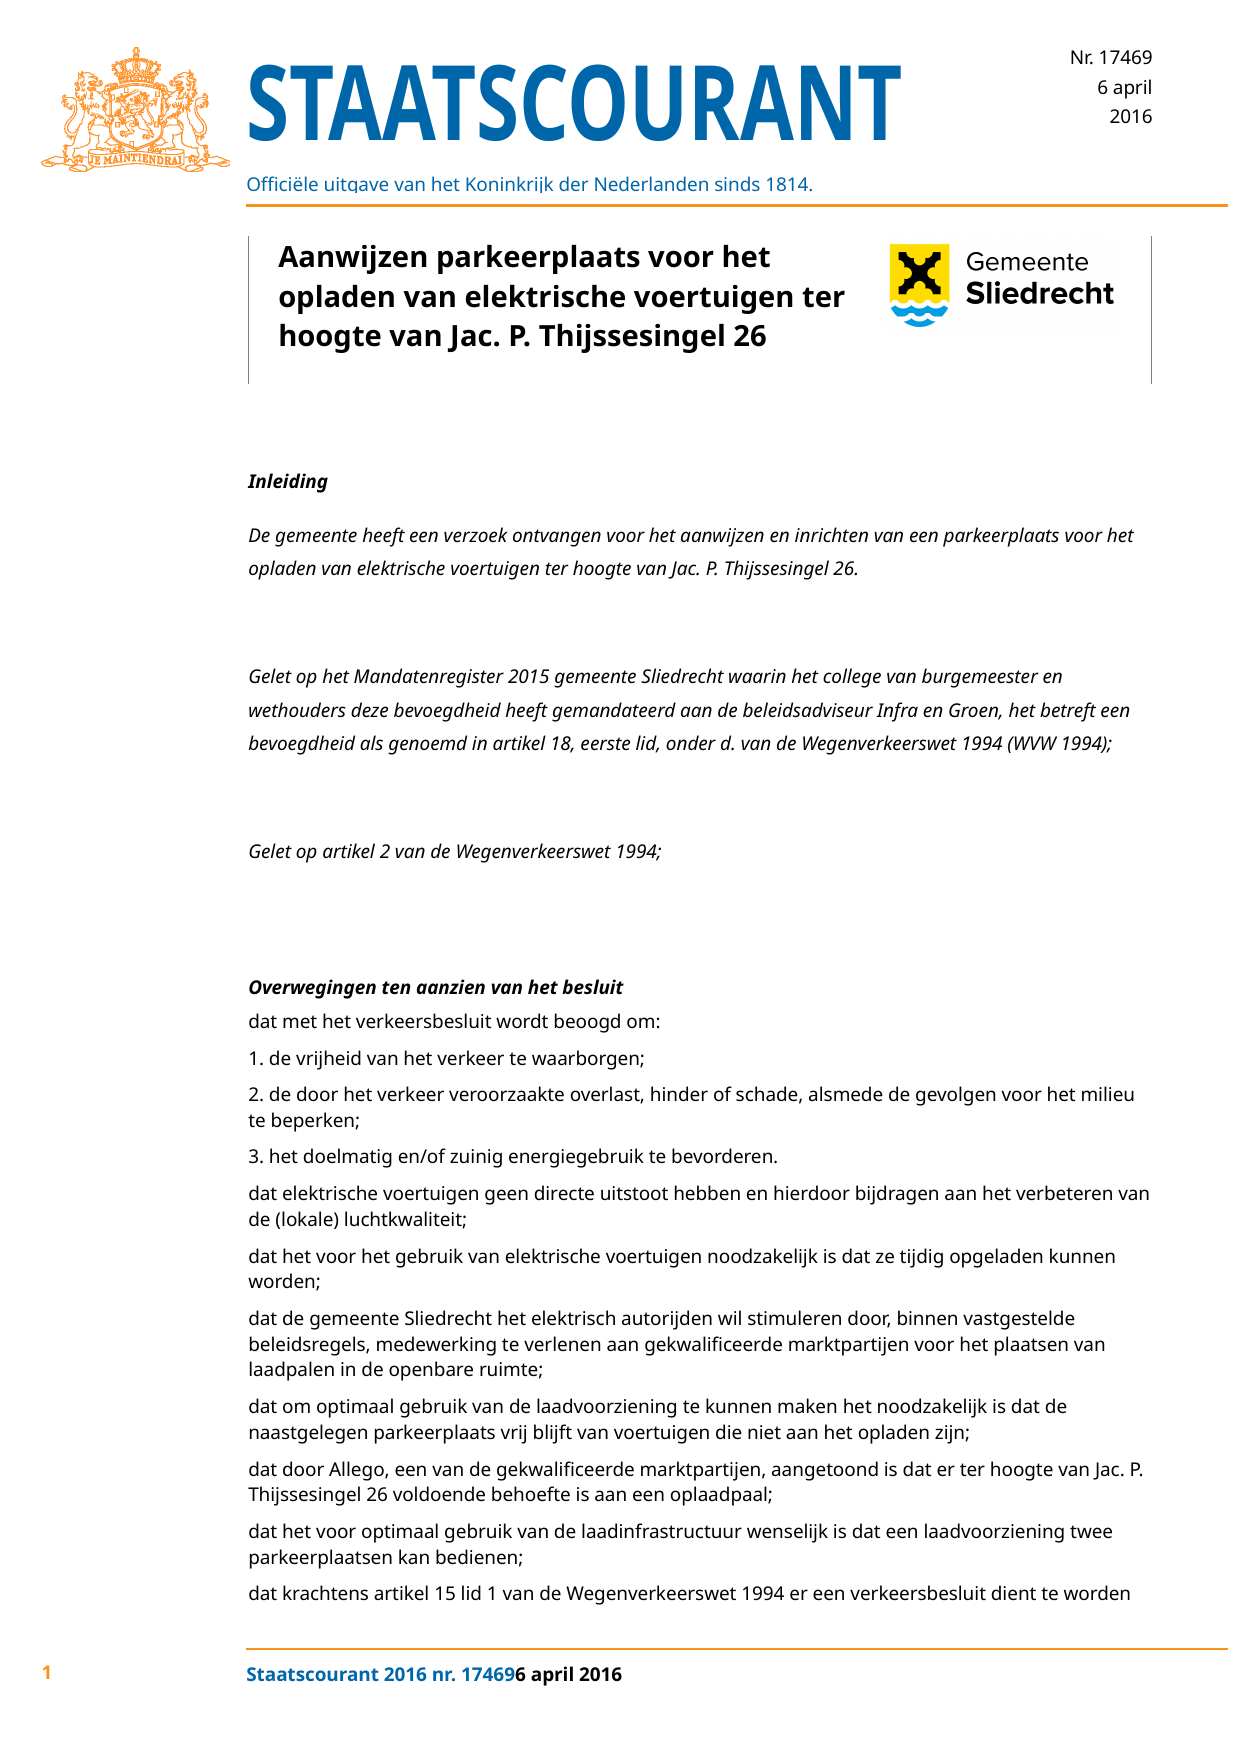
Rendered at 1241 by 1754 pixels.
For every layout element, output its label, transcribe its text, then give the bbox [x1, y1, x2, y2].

picture [41, 47, 231, 172]
table_header [1119, 236, 1151, 332]
table_header [850, 236, 882, 332]
text dat met het verkeersbesluit wordt beoogd om: [248, 1008, 1152, 1034]
text dat krachtens artikel 15 lid 1 van de Wegenverkeerswet 1994 er een verkeersbesluit dient te worden [248, 1581, 1152, 1606]
text dat het voor het gebruik van elektrische voertuigen noodzakelijk is dat ze tijdig opgeladen kunnen worden; [248, 1243, 1152, 1294]
text De gemeente heeft een verzoek ontvangen voor het aanwijzen en inrichten van een parkeerplaats voor het opladen van elektrische voertuigen ter hoogte van Jac. P. Thijssesingel 26. [248, 522, 1152, 581]
text 2. de door het verkeer veroorzaakte overlast, hinder of schade, alsmede de gevolgen voor het milieu te beperken; [248, 1081, 1152, 1133]
table_header [850, 333, 1151, 384]
text dat de gemeente Sliedrecht het elektrisch autorijden wil stimuleren door, binnen vastgestelde beleidsregels, medewerking te verlenen aan gekwalificeerde marktpartijen voor het plaatsen van laadpalen in de openbare ruimte; [248, 1305, 1152, 1382]
text dat om optimaal gebruik van de laadvoorziening te kunnen maken het noodzakelijk is dat de naastgelegen parkeerplaats vrij blijft van voertuigen die niet aan het opladen zijn; [248, 1393, 1152, 1445]
text dat elektrische voertuigen geen directe uitstoot hebben en hierdoor bijdragen aan het verbeteren van de (lokale) luchtkwaliteit; [248, 1180, 1152, 1232]
picture [882, 236, 1119, 333]
text Inleiding [248, 468, 1152, 494]
table_header Aanwijzen parkeerplaats voor het opladen van elektrische voertuigen ter hoogte van Jac. P. Thijssesingel 26 [249, 236, 850, 384]
text 3. het doelmatig en/of zuinig energiegebruik te bevorderen. [248, 1144, 1152, 1169]
text Gelet op het Mandatenregister 2015 gemeente Sliedrecht waarin het college van burgemeester en wethouders deze bevoegdheid heeft gemandateerd aan de beleidsadviseur Infra en Groen, het betreft een bevoegdheid als genoemd in artikel 18, eerste lid, onder d. van de Wegenverkeerswet 1994 (WVW 1994); [248, 664, 1152, 756]
text dat het voor optimaal gebruik van de laadinfrastructuur wenselijk is dat een laadvoorziening twee parkeerplaatsen kan bedienen; [248, 1518, 1152, 1569]
text dat door Allego, een van de gekwalificeerde marktpartijen, aangetoond is dat er ter hoogte van Jac. P. Thijssesingel 26 voldoende behoefte is aan een oplaadpaal; [248, 1456, 1152, 1507]
text Gelet op artikel 2 van de Wegenverkeerswet 1994; [248, 839, 1152, 864]
text Overwegingen ten aanzien van het besluit [248, 974, 1152, 1000]
text 1. de vrijheid van het verkeer te waarborgen; [248, 1045, 1152, 1070]
